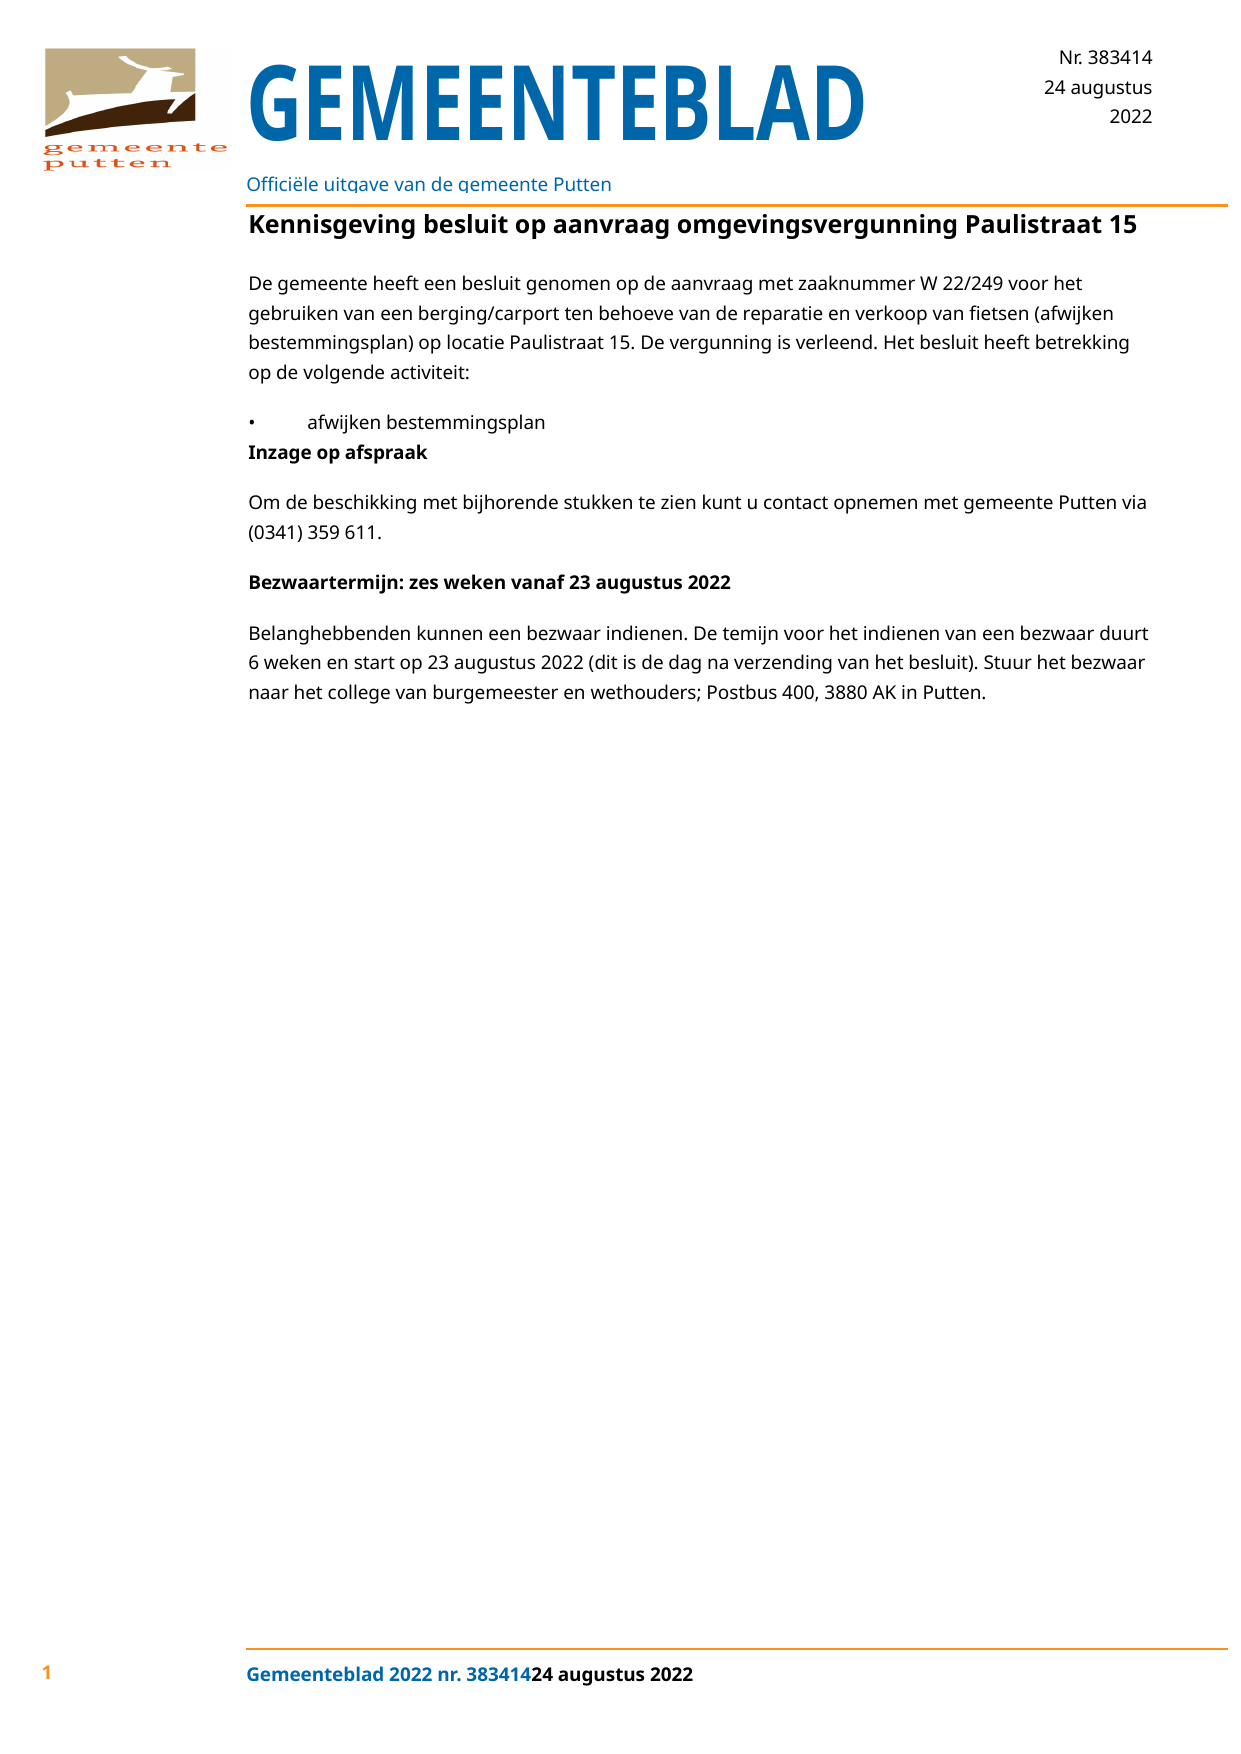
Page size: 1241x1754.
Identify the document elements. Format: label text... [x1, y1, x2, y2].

text Kennisgeving besluit op aanvraag omgevingsvergunning Paulistraat 15 [248, 207, 1152, 241]
text Bezwaartermijn: zes weken vanaf 23 augustus 2022 [248, 569, 1152, 595]
picture [41, 47, 231, 172]
text De gemeente heeft een besluit genomen op de aanvraag met zaaknummer W 22/249 voor het gebruiken van een berging/carport ten behoeve van de reparatie en verkoop van fietsen (afwijken bestemmingsplan) op locatie Paulistraat 15. De vergunning is verleend. Het besluit heeft betrekking op de volgende activiteit: [248, 270, 1152, 385]
text Om de beschikking met bijhorende stukken te zien kunt u contact opnemen met gemeente Putten via (0341) 359 611. [248, 489, 1152, 545]
text Inzage op afspraak [248, 439, 1152, 465]
text Belanghebbenden kunnen een bezwaar indienen. De temijn voor het indienen van een bezwaar duurt 6 weken en start op 23 augustus 2022 (dit is de dag na verzending van het besluit). Stuur het bezwaar naar het college van burgemeester en wethouders; Postbus 400, 3880 AK in Putten. [248, 620, 1152, 705]
list afwijken bestemmingsplan [248, 409, 1152, 435]
